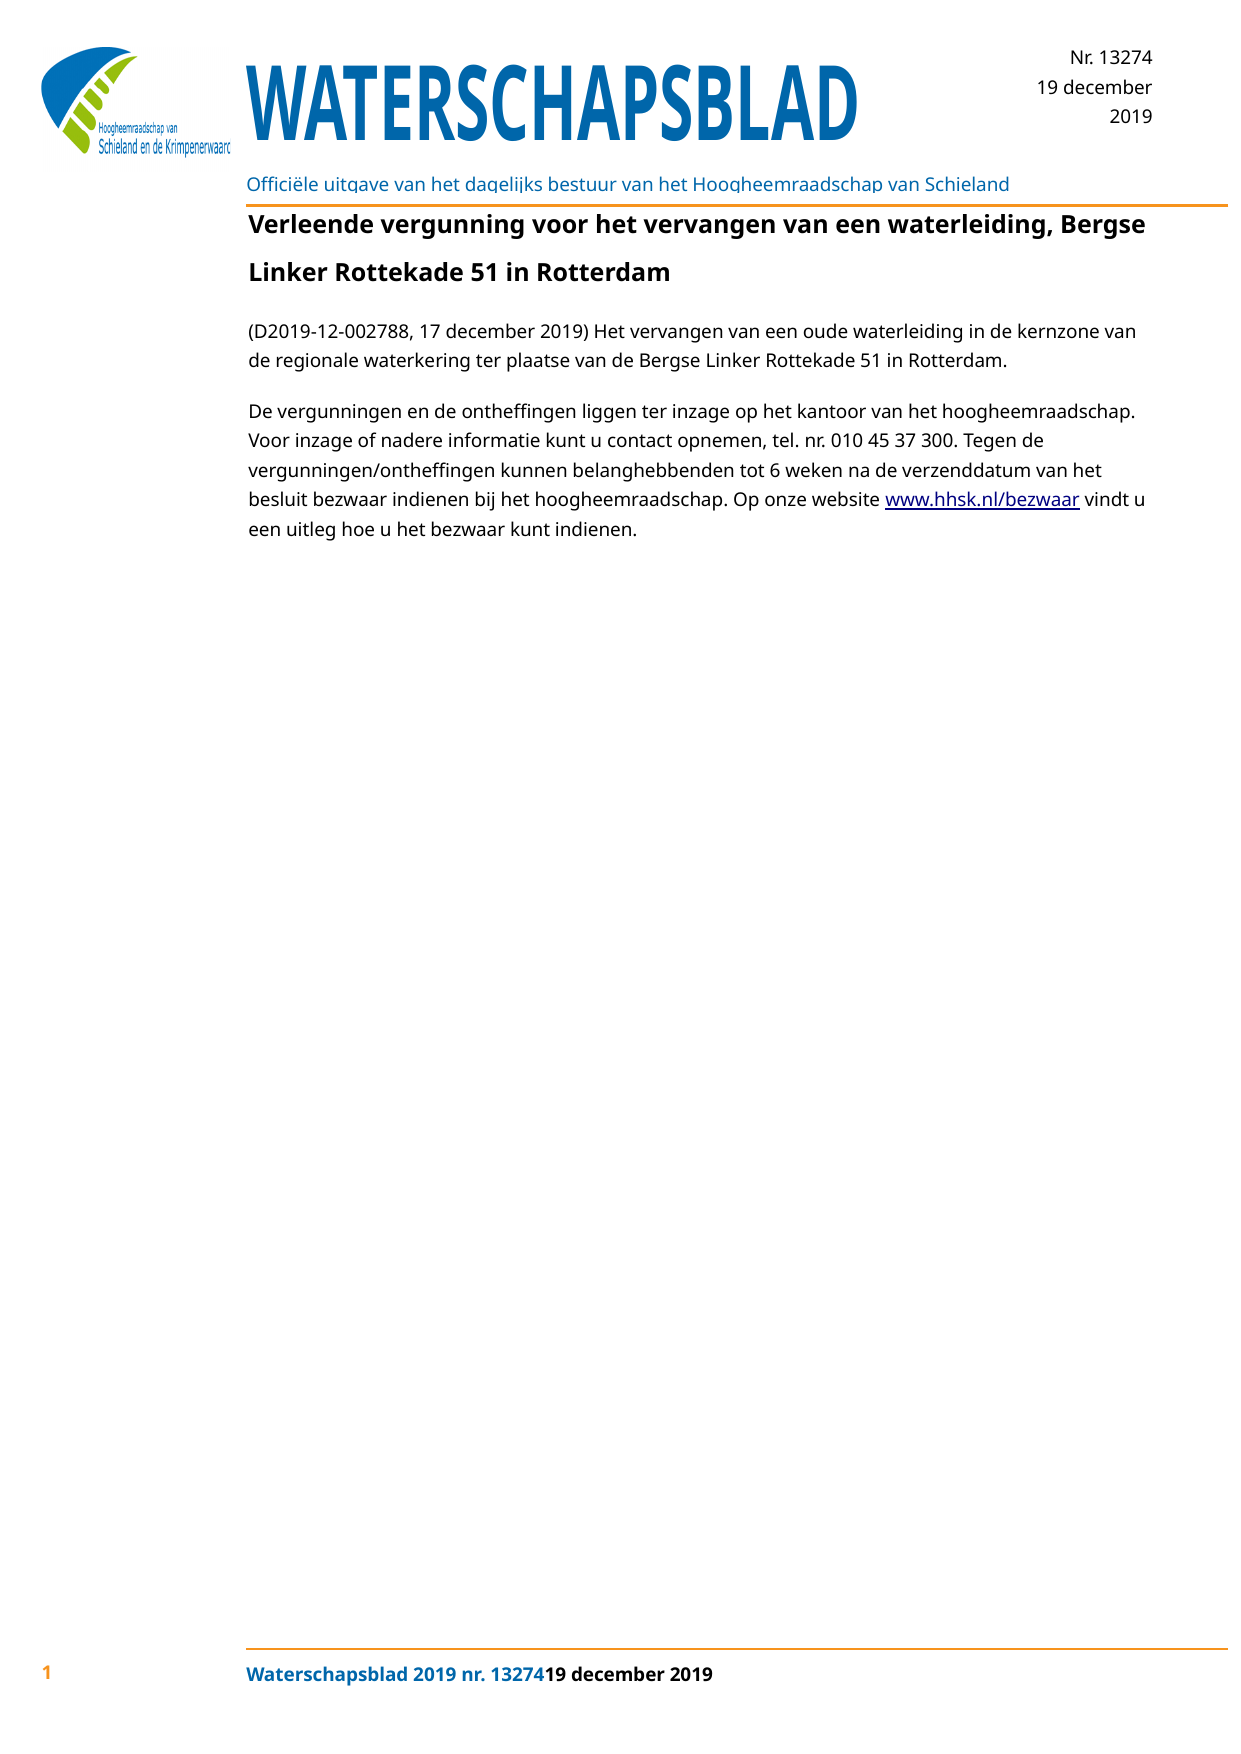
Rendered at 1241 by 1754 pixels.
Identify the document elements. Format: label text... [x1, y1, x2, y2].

text (D2019-12-002788, 17 december 2019) Het vervangen van een oude waterleiding in de kernzone van de regionale waterkering ter plaatse van de Bergse Linker Rottekade 51 in Rotterdam. [248, 318, 1152, 373]
text De vergunningen en de ontheffingen liggen ter inzage op het kantoor van het hoogheemraadschap. Voor inzage of nadere informatie kunt u contact opnemen, tel. nr. 010 45 37 300. Tegen de vergunningen/ontheffingen kunnen belanghebbenden tot 6 weken na de verzenddatum van het besluit bezwaar indienen bij het hoogheemraadschap. Op onze website www.hhsk.nl/bezwaar vindt u een uitleg hoe u het bezwaar kunt indienen. [248, 398, 1152, 542]
picture [41, 47, 231, 172]
text Verleende vergunning voor het vervangen van een waterleiding, Bergse Linker Rottekade 51 in Rotterdam [248, 207, 1152, 288]
